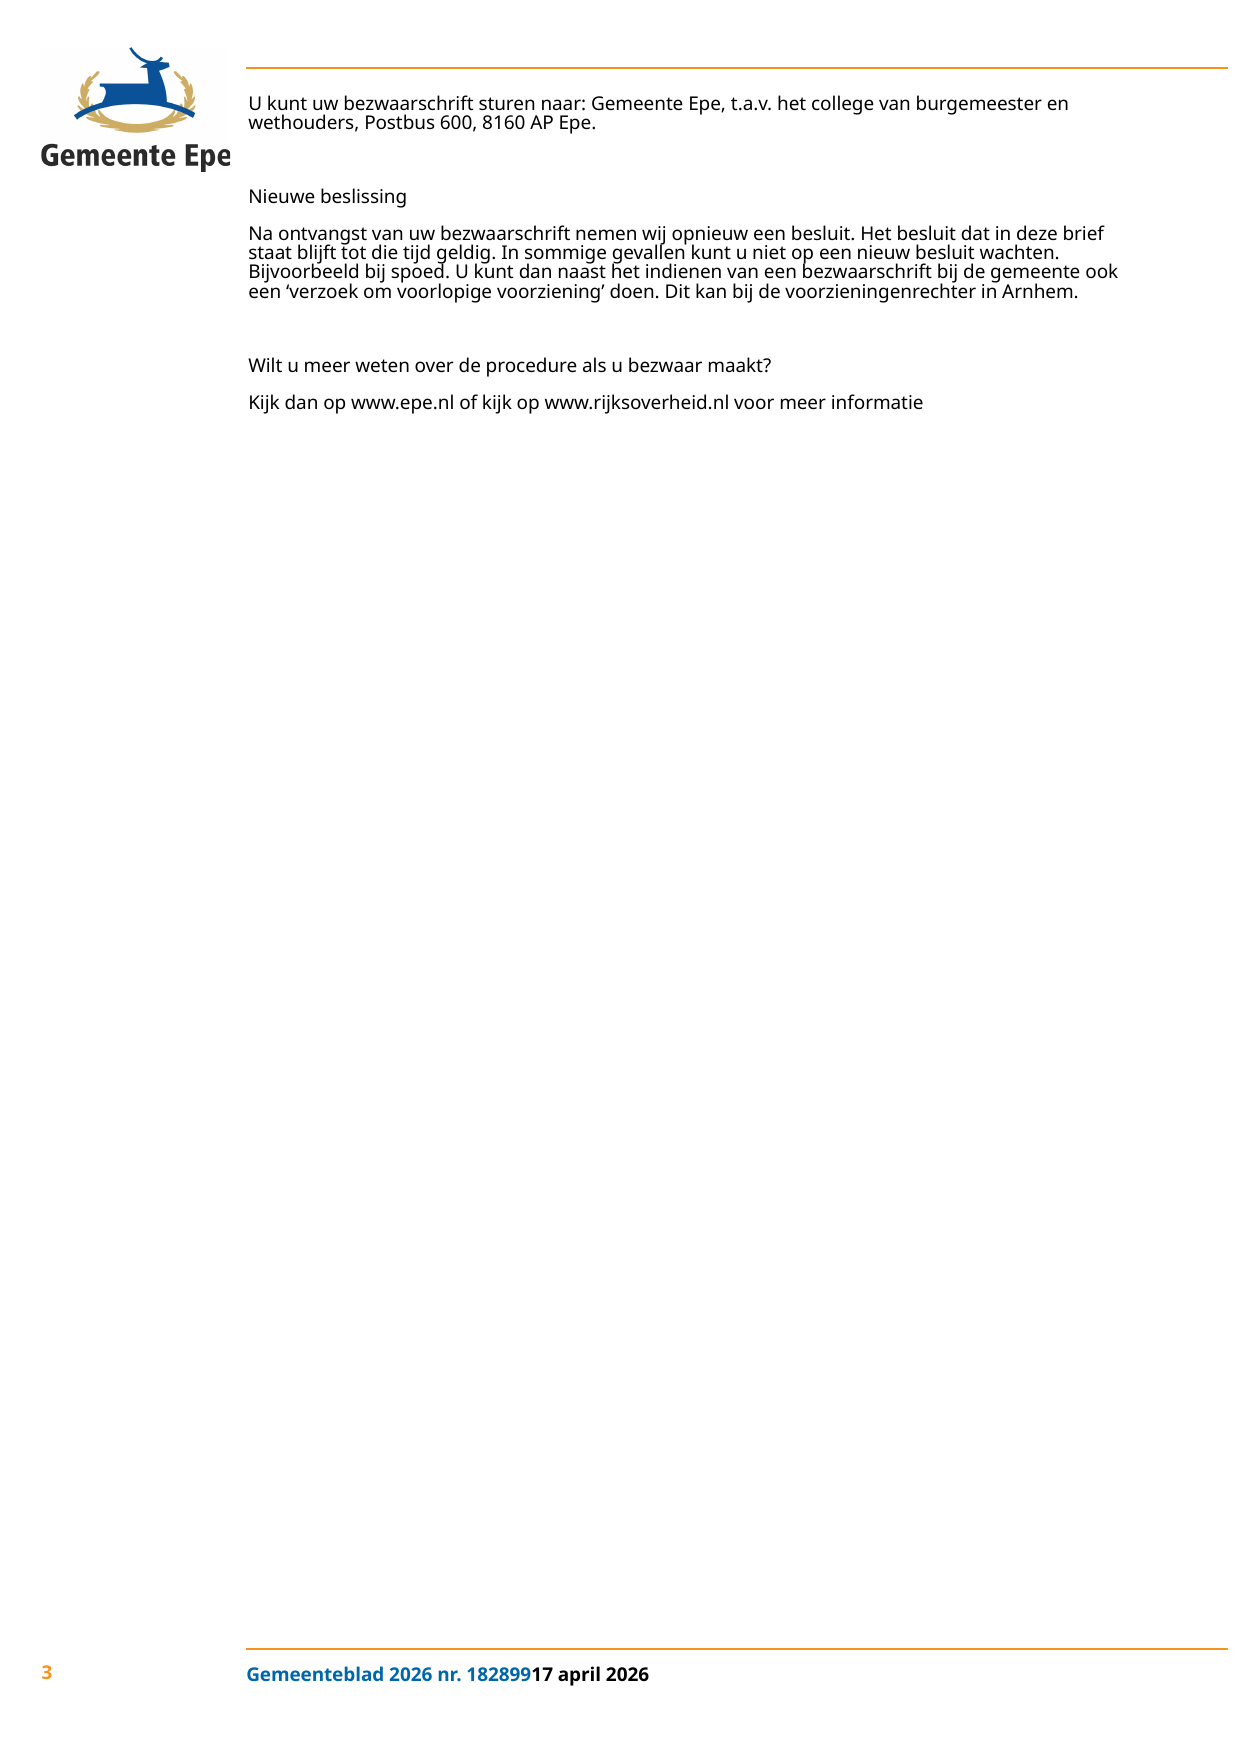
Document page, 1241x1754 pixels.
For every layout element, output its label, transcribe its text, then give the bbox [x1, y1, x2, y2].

text U kunt uw bezwaarschrift sturen naar: Gemeente Epe, t.a.v. het college van burgemeester en wethouders, Postbus 600, 8160 AP Epe. [248, 95, 1152, 133]
text Kijk dan op www.epe.nl of kijk op www.rijksoverheid.nl voor meer informatie [248, 394, 1152, 413]
text Nieuwe beslissing [248, 188, 1152, 207]
text Na ontvangst van uw bezwaarschrift nemen wij opnieuw een besluit. Het besluit dat in deze brief staat blijft tot die tijd geldig. In sommige gevallen kunt u niet op een nieuw besluit wachten. Bijvoorbeeld bij spoed. U kunt dan naast het indienen van een bezwaarschrift bij de gemeente ook een ‘verzoek om voorlopige voorziening’ doen. Dit kan bij de voorzieningenrechter in Arnhem. [248, 225, 1152, 302]
picture [41, 47, 231, 172]
text Wilt u meer weten over de procedure als u bezwaar maakt? [248, 357, 1152, 376]
